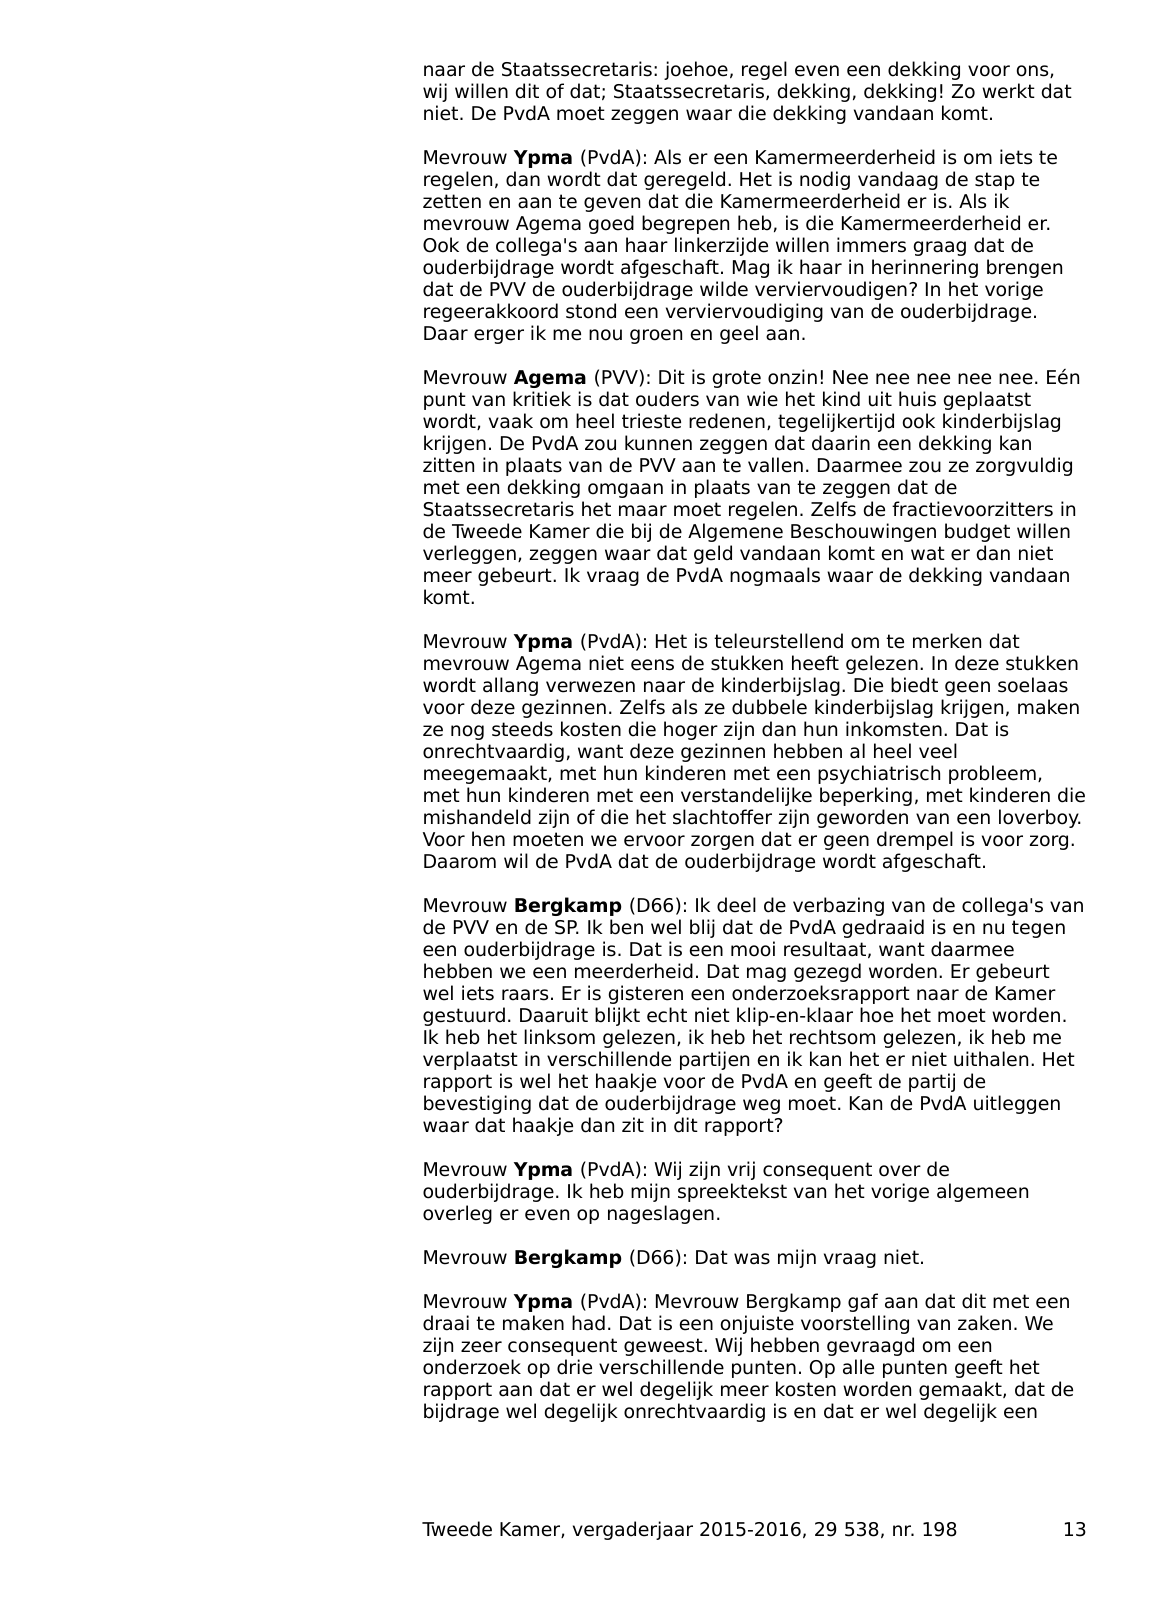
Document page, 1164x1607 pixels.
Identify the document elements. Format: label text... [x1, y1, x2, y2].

text Mevrouw Bergkamp (D66): Ik deel de verbazing van de collega's van de PVV en de SP. Ik ben wel blij dat de PvdA gedraaid is en nu tegen een ouderbijdrage is. Dat is een mooi resultaat, want daarmee hebben we een meerderheid. Dat mag gezegd worden. Er gebeurt wel iets raars. Er is gisteren een onderzoeksrapport naar de Kamer gestuurd. Daaruit blijkt echt niet klip-en-klaar hoe het moet worden. Ik heb het linksom gelezen, ik heb het rechtsom gelezen, ik heb me verplaatst in verschillende partijen en ik kan het er niet uithalen. Het rapport is wel het haakje voor de PvdA en geeft de partij de bevestiging dat de ouderbijdrage weg moet. Kan de PvdA uitleggen waar dat haakje dan zit in dit rapport? [422, 895, 1087, 1137]
text Mevrouw Ypma (PvdA): Mevrouw Bergkamp gaf aan dat dit met een draai te maken had. Dat is een onjuiste voorstelling van zaken. We zijn zeer consequent geweest. Wij hebben gevraagd om een onderzoek op drie verschillende punten. Op alle punten geeft het rapport aan dat er wel degelijk meer kosten worden gemaakt, dat de bijdrage wel degelijk onrechtvaardig is en dat er wel degelijk een [422, 1291, 1087, 1423]
text Mevrouw Bergkamp (D66): Dat was mijn vraag niet. [422, 1247, 1087, 1269]
text Mevrouw Ypma (PvdA): Het is teleurstellend om te merken dat mevrouw Agema niet eens de stukken heeft gelezen. In deze stukken wordt allang verwezen naar de kinderbijslag. Die biedt geen soelaas voor deze gezinnen. Zelfs als ze dubbele kinderbijslag krijgen, maken ze nog steeds kosten die hoger zijn dan hun inkomsten. Dat is onrechtvaardig, want deze gezinnen hebben al heel veel meegemaakt, met hun kinderen met een psychiatrisch probleem, met hun kinderen met een verstandelijke beperking, met kinderen die mishandeld zijn of die het slachtoffer zijn geworden van een loverboy. Voor hen moeten we ervoor zorgen dat er geen drempel is voor zorg. Daarom wil de PvdA dat de ouderbijdrage wordt afgeschaft. [422, 631, 1087, 873]
text naar de Staatssecretaris: joehoe, regel even een dekking voor ons, wij willen dit of dat; Staatssecretaris, dekking, dekking! Zo werkt dat niet. De PvdA moet zeggen waar die dekking vandaan komt. [422, 59, 1087, 125]
text Mevrouw Agema (PVV): Dit is grote onzin! Nee nee nee nee nee. Eén punt van kritiek is dat ouders van wie het kind uit huis geplaatst wordt, vaak om heel trieste redenen, tegelijkertijd ook kinderbijslag krijgen. De PvdA zou kunnen zeggen dat daarin een dekking kan zitten in plaats van de PVV aan te vallen. Daarmee zou ze zorgvuldig met een dekking omgaan in plaats van te zeggen dat de Staatssecretaris het maar moet regelen. Zelfs de fractievoorzitters in de Tweede Kamer die bij de Algemene Beschouwingen budget willen verleggen, zeggen waar dat geld vandaan komt en wat er dan niet meer gebeurt. Ik vraag de PvdA nogmaals waar de dekking vandaan komt. [422, 367, 1087, 609]
text Mevrouw Ypma (PvdA): Wij zijn vrij consequent over de ouderbijdrage. Ik heb mijn spreektekst van het vorige algemeen overleg er even op nageslagen. [422, 1159, 1087, 1225]
text Mevrouw Ypma (PvdA): Als er een Kamermeerderheid is om iets te regelen, dan wordt dat geregeld. Het is nodig vandaag de stap te zetten en aan te geven dat die Kamermeerderheid er is. Als ik mevrouw Agema goed begrepen heb, is die Kamermeerderheid er. Ook de collega's aan haar linkerzijde willen immers graag dat de ouderbijdrage wordt afgeschaft. Mag ik haar in herinnering brengen dat de PVV de ouderbijdrage wilde verviervoudigen? In het vorige regeerakkoord stond een verviervoudiging van de ouderbijdrage. Daar erger ik me nou groen en geel aan. [422, 147, 1087, 345]
